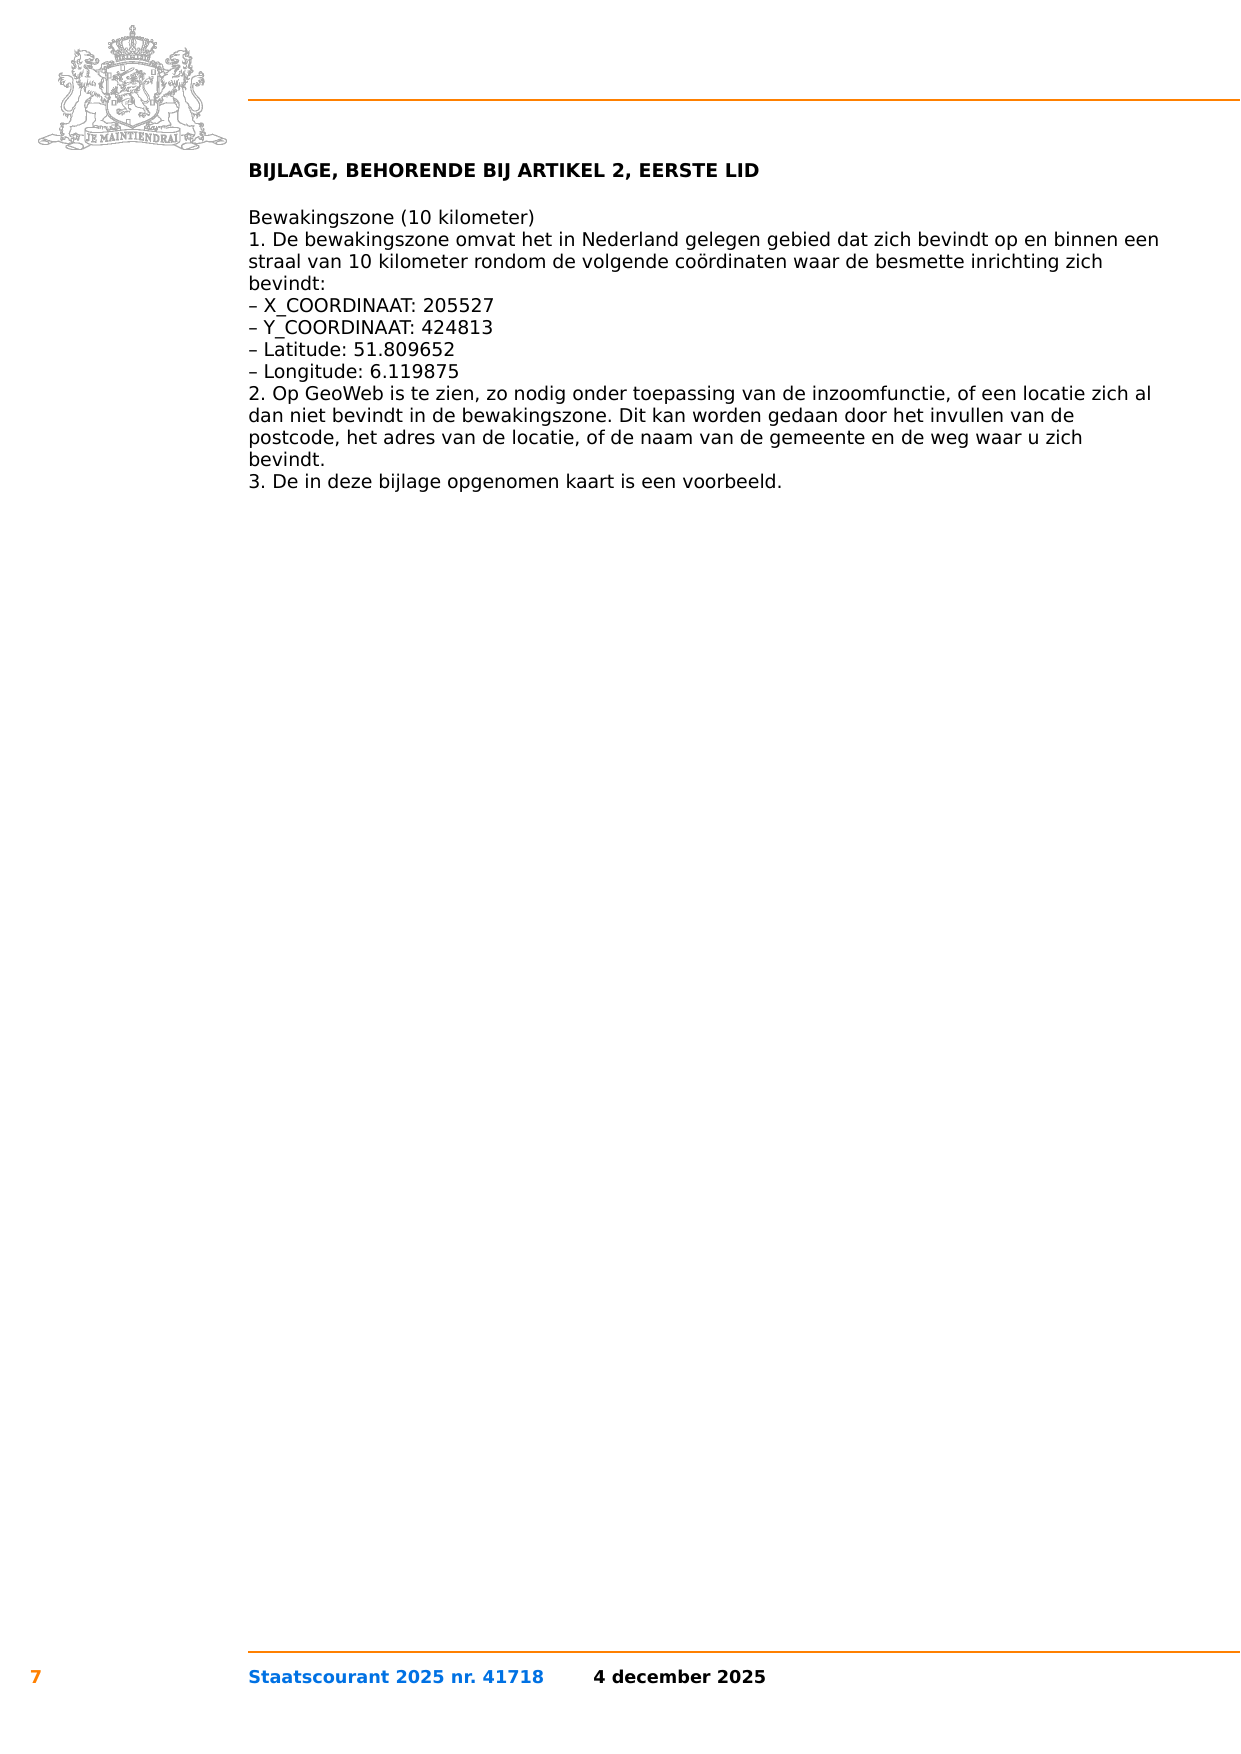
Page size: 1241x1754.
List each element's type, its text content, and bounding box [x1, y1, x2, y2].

text 1. De bewakingszone omvat het in Nederland gelegen gebied dat zich bevindt op en binnen een straal van 10 kilometer rondom de volgende coördinaten waar de besmette inrichting zich bevindt: [248, 229, 1163, 295]
text – Y_COORDINAAT: 424813 [248, 317, 1163, 339]
subtitle BIJLAGE, BEHORENDE BIJ ARTIKEL 2, EERSTE LID [248, 160, 1163, 182]
text 2. Op GeoWeb is te zien, zo nodig onder toepassing van de inzoomfunctie, of een locatie zich al dan niet bevindt in de bewakingszone. Dit kan worden gedaan door het invullen van de postcode, het adres van de locatie, of de naam van de gemeente en de weg waar u zich bevindt. [248, 383, 1163, 471]
subtitle Bewakingszone (10 kilometer) [248, 207, 1163, 229]
text 3. De in deze bijlage opgenomen kaart is een voorbeeld. [248, 471, 1163, 493]
text – Longitude: 6.119875 [248, 361, 1163, 383]
text – X_COORDINAAT: 205527 [248, 295, 1163, 317]
picture [38, 25, 227, 150]
text – Latitude: 51.809652 [248, 339, 1163, 361]
